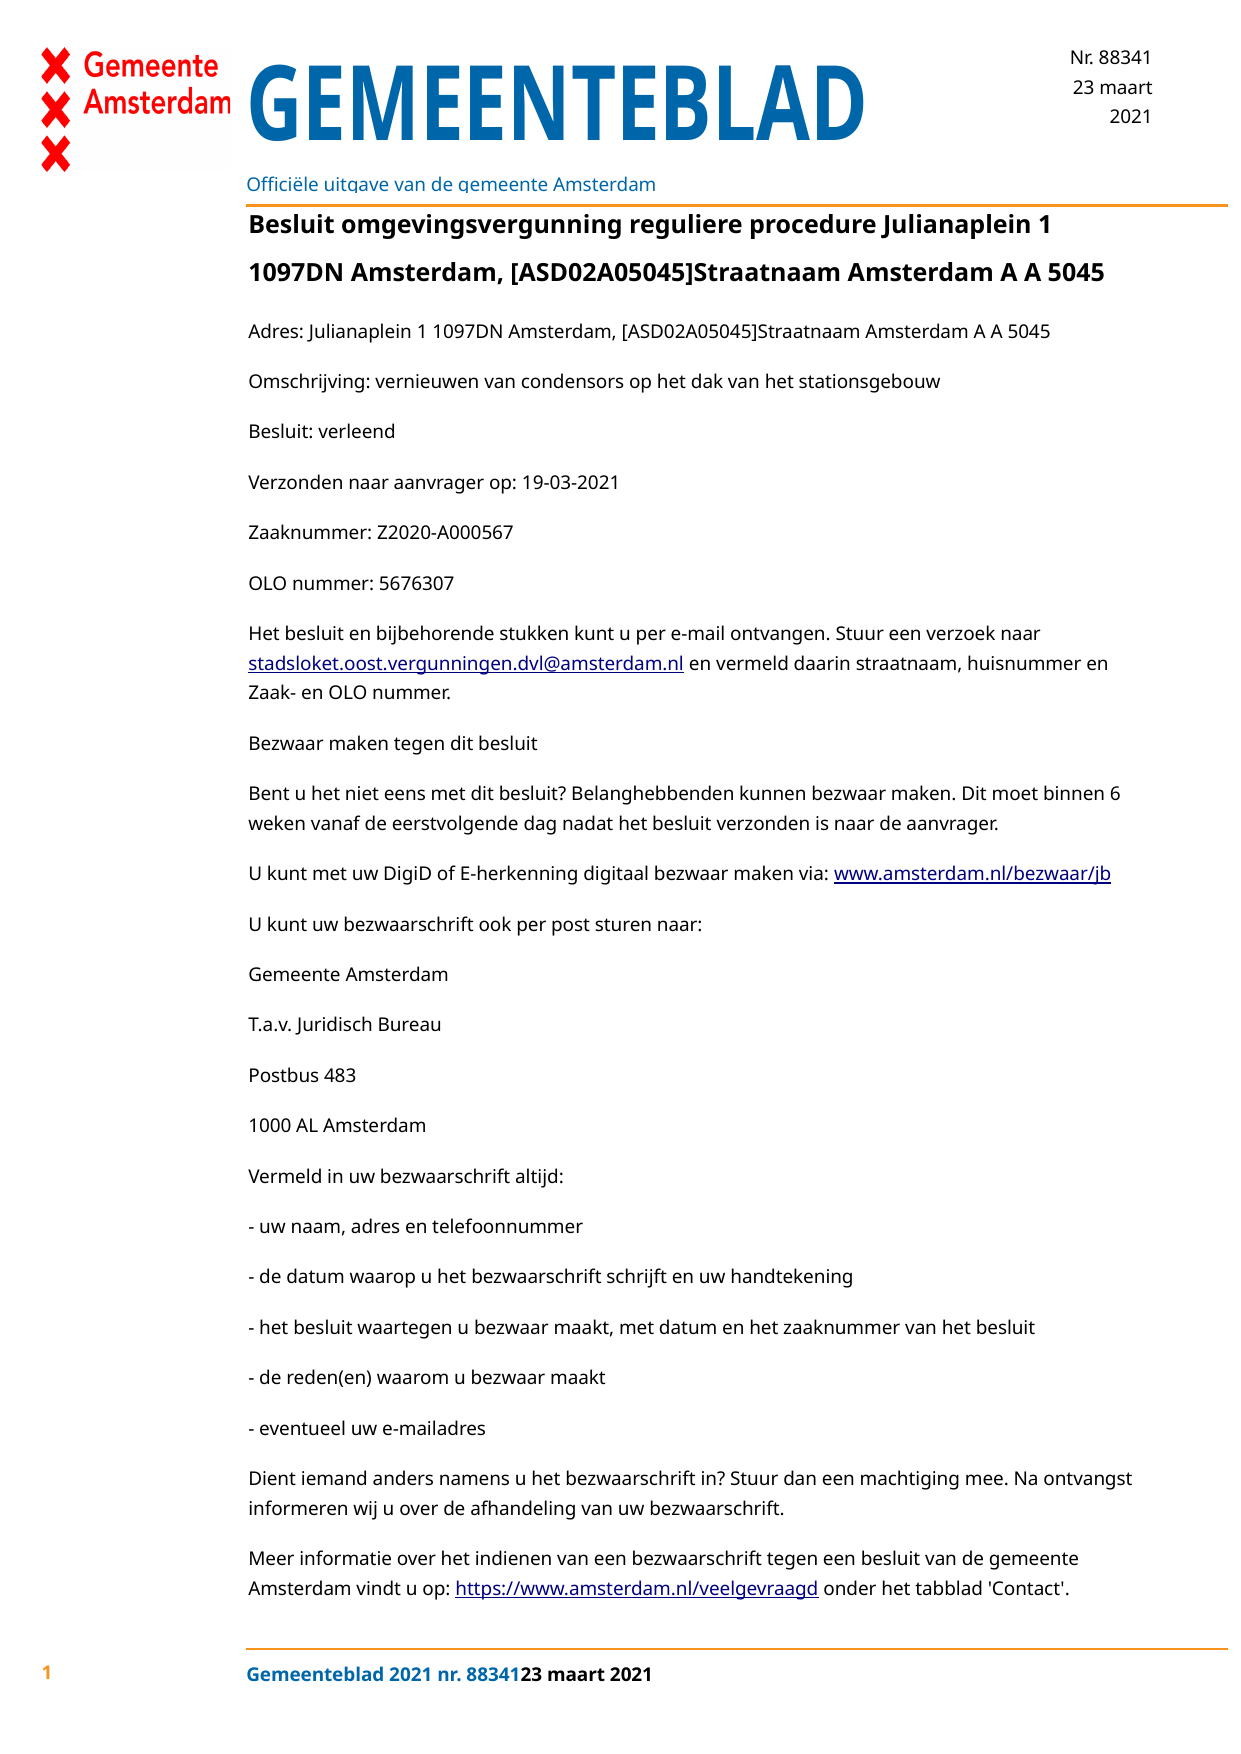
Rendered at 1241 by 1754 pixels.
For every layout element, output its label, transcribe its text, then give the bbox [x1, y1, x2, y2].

text OLO nummer: 5676307 [248, 570, 1152, 596]
text Adres: Julianaplein 1 1097DN Amsterdam, [ASD02A05045]Straatnaam Amsterdam A A 5045 [248, 318, 1152, 344]
text U kunt uw bezwaarschrift ook per post sturen naar: [248, 911, 1152, 937]
text - de reden(en) waarom u bezwaar maakt [248, 1364, 1152, 1390]
text - eventueel uw e-mailadres [248, 1415, 1152, 1441]
text Zaaknummer: Z2020-A000567 [248, 519, 1152, 545]
text Besluit: verleend [248, 419, 1152, 444]
text Postbus 483 [248, 1062, 1152, 1088]
text Het besluit en bijbehorende stukken kunt u per e-mail ontvangen. Stuur een verzoek naar stadsloket.oost.vergunningen.dvl@amsterdam.nl en vermeld daarin straatnaam, huisnummer en Zaak- en OLO nummer. [248, 620, 1152, 705]
text Bezwaar maken tegen dit besluit [248, 730, 1152, 756]
text Omschrijving: vernieuwen van condensors op het dak van het stationsgebouw [248, 368, 1152, 394]
text Vermeld in uw bezwaarschrift altijd: [248, 1163, 1152, 1189]
text 1000 AL Amsterdam [248, 1112, 1152, 1138]
text Verzonden naar aanvrager op: 19-03-2021 [248, 469, 1152, 495]
text Besluit omgevingsvergunning reguliere procedure Julianaplein 1 1097DN Amsterdam, [ASD02A05045]Straatnaam Amsterdam A A 5045 [248, 207, 1152, 288]
text T.a.v. Juridisch Bureau [248, 1012, 1152, 1037]
text U kunt met uw DigiD of E-herkenning digitaal bezwaar maken via: www.amsterdam.nl/bezwaar/jb [248, 860, 1152, 886]
text Bent u het niet eens met dit besluit? Belanghebbenden kunnen bezwaar maken. Dit moet binnen 6 weken vanaf de eerstvolgende dag nadat het besluit verzonden is naar de aanvrager. [248, 780, 1152, 836]
text - het besluit waartegen u bezwaar maakt, met datum en het zaaknummer van het besluit [248, 1314, 1152, 1340]
text - uw naam, adres en telefoonnummer [248, 1213, 1152, 1239]
text - de datum waarop u het bezwaarschrift schrijft en uw handtekening [248, 1264, 1152, 1289]
text Dient iemand anders namens u het bezwaarschrift in? Stuur dan een machtiging mee. Na ontvangst informeren wij u over de afhandeling van uw bezwaarschrift. [248, 1465, 1152, 1521]
picture [41, 47, 231, 172]
text Meer informatie over het indienen van een bezwaarschrift tegen een besluit van de gemeente Amsterdam vindt u op: https://www.amsterdam.nl/veelgevraagd onder het tabblad 'Contact'. [248, 1545, 1152, 1601]
text Gemeente Amsterdam [248, 961, 1152, 987]
